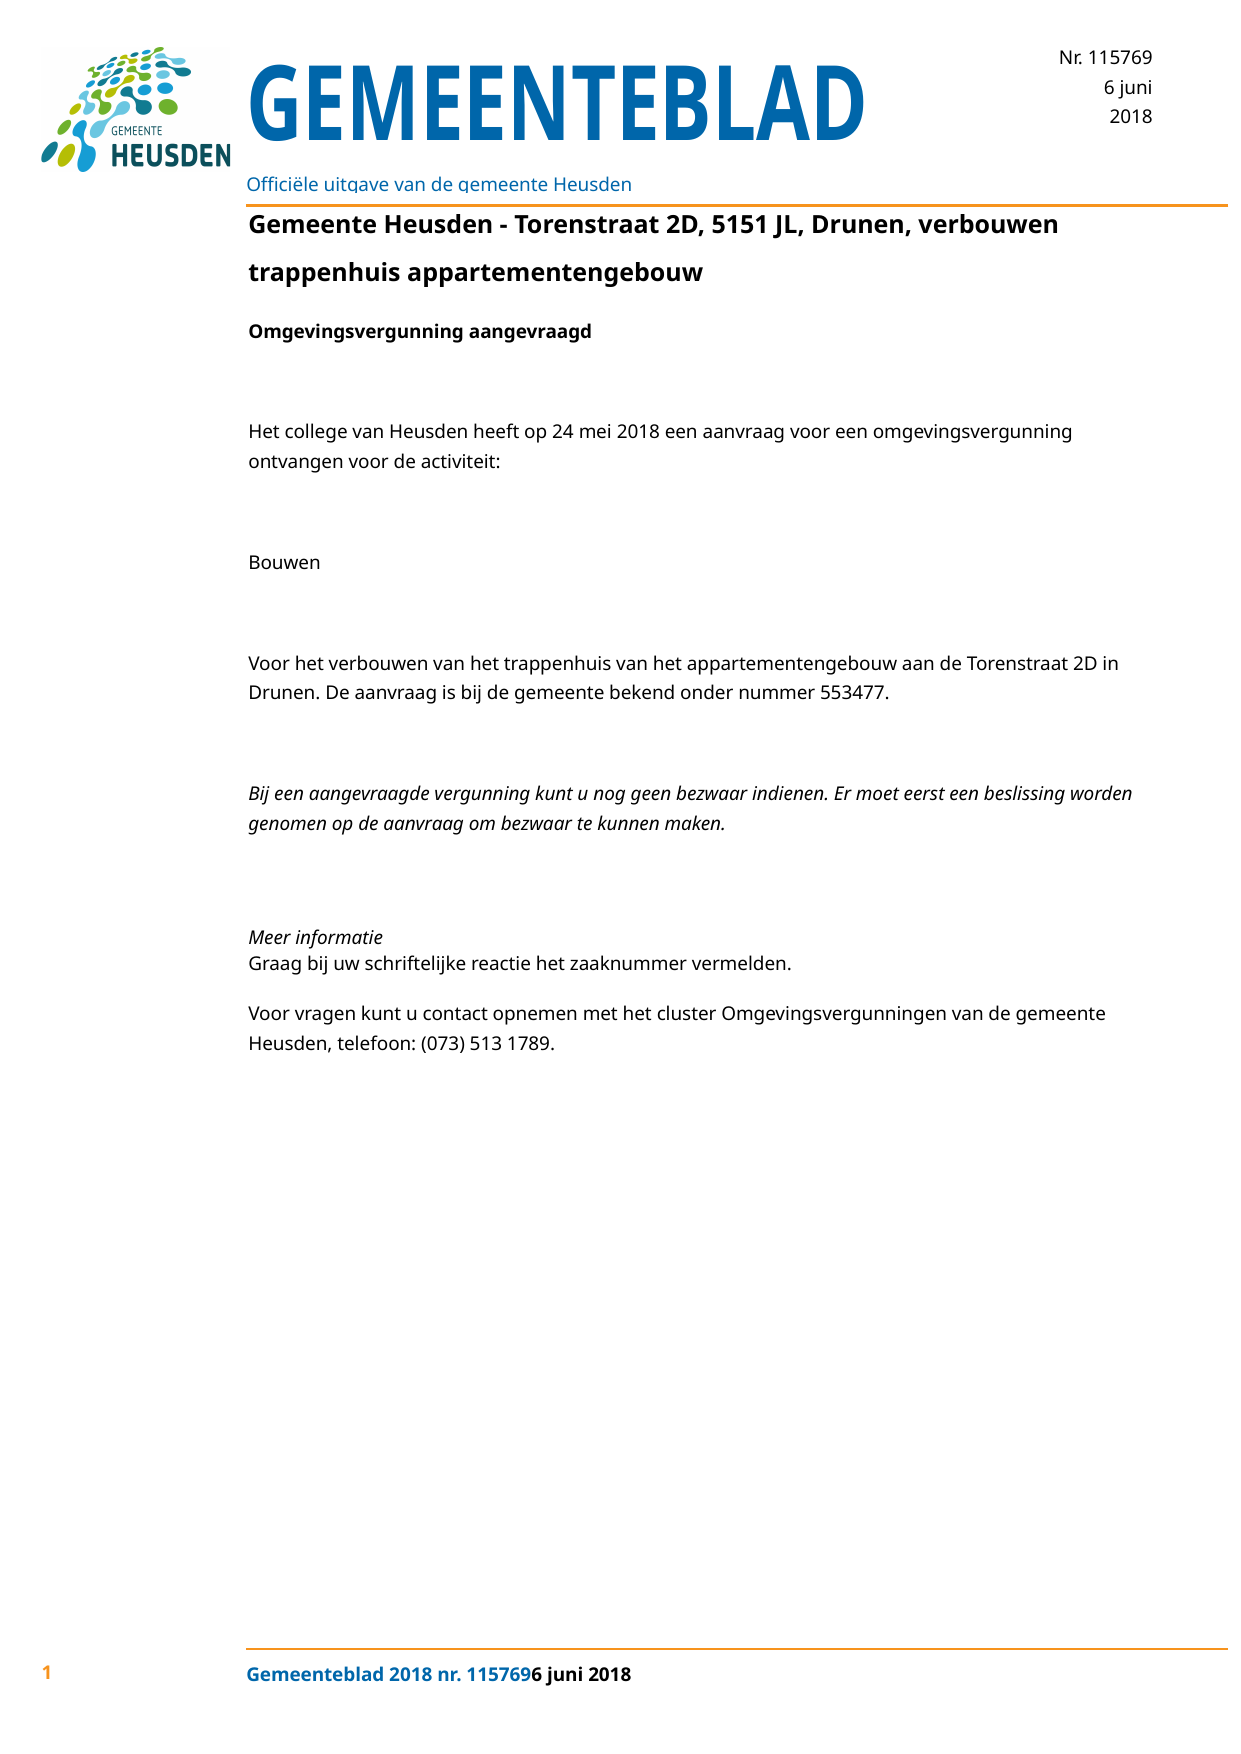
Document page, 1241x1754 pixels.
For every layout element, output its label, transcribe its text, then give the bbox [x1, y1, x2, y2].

text Voor het verbouwen van het trappenhuis van het appartementengebouw aan de Torenstraat 2D in Drunen. De aanvraag is bij de gemeente bekend onder nummer 553477. [248, 650, 1152, 705]
text Omgevingsvergunning aangevraagd [248, 318, 1152, 344]
text Meer informatie [248, 924, 1152, 950]
text Graag bij uw schriftelijke reactie het zaaknummer vermelden. [248, 950, 1152, 976]
text Het college van Heusden heeft op 24 mei 2018 een aanvraag voor een omgevingsvergunning ontvangen voor de activiteit: [248, 419, 1152, 474]
text Bouwen [248, 549, 1152, 575]
text Gemeente Heusden - Torenstraat 2D, 5151 JL, Drunen, verbouwen trappenhuis appartementengebouw [248, 207, 1152, 288]
picture [41, 47, 231, 172]
text Voor vragen kunt u contact opnemen met het cluster Omgevingsvergunningen van de gemeente Heusden, telefoon: (073) 513 1789. [248, 1001, 1152, 1056]
text Bij een aangevraagde vergunning kunt u nog geen bezwaar indienen. Er moet eerst een beslissing worden genomen op de aanvraag om bezwaar te kunnen maken. [248, 780, 1152, 836]
